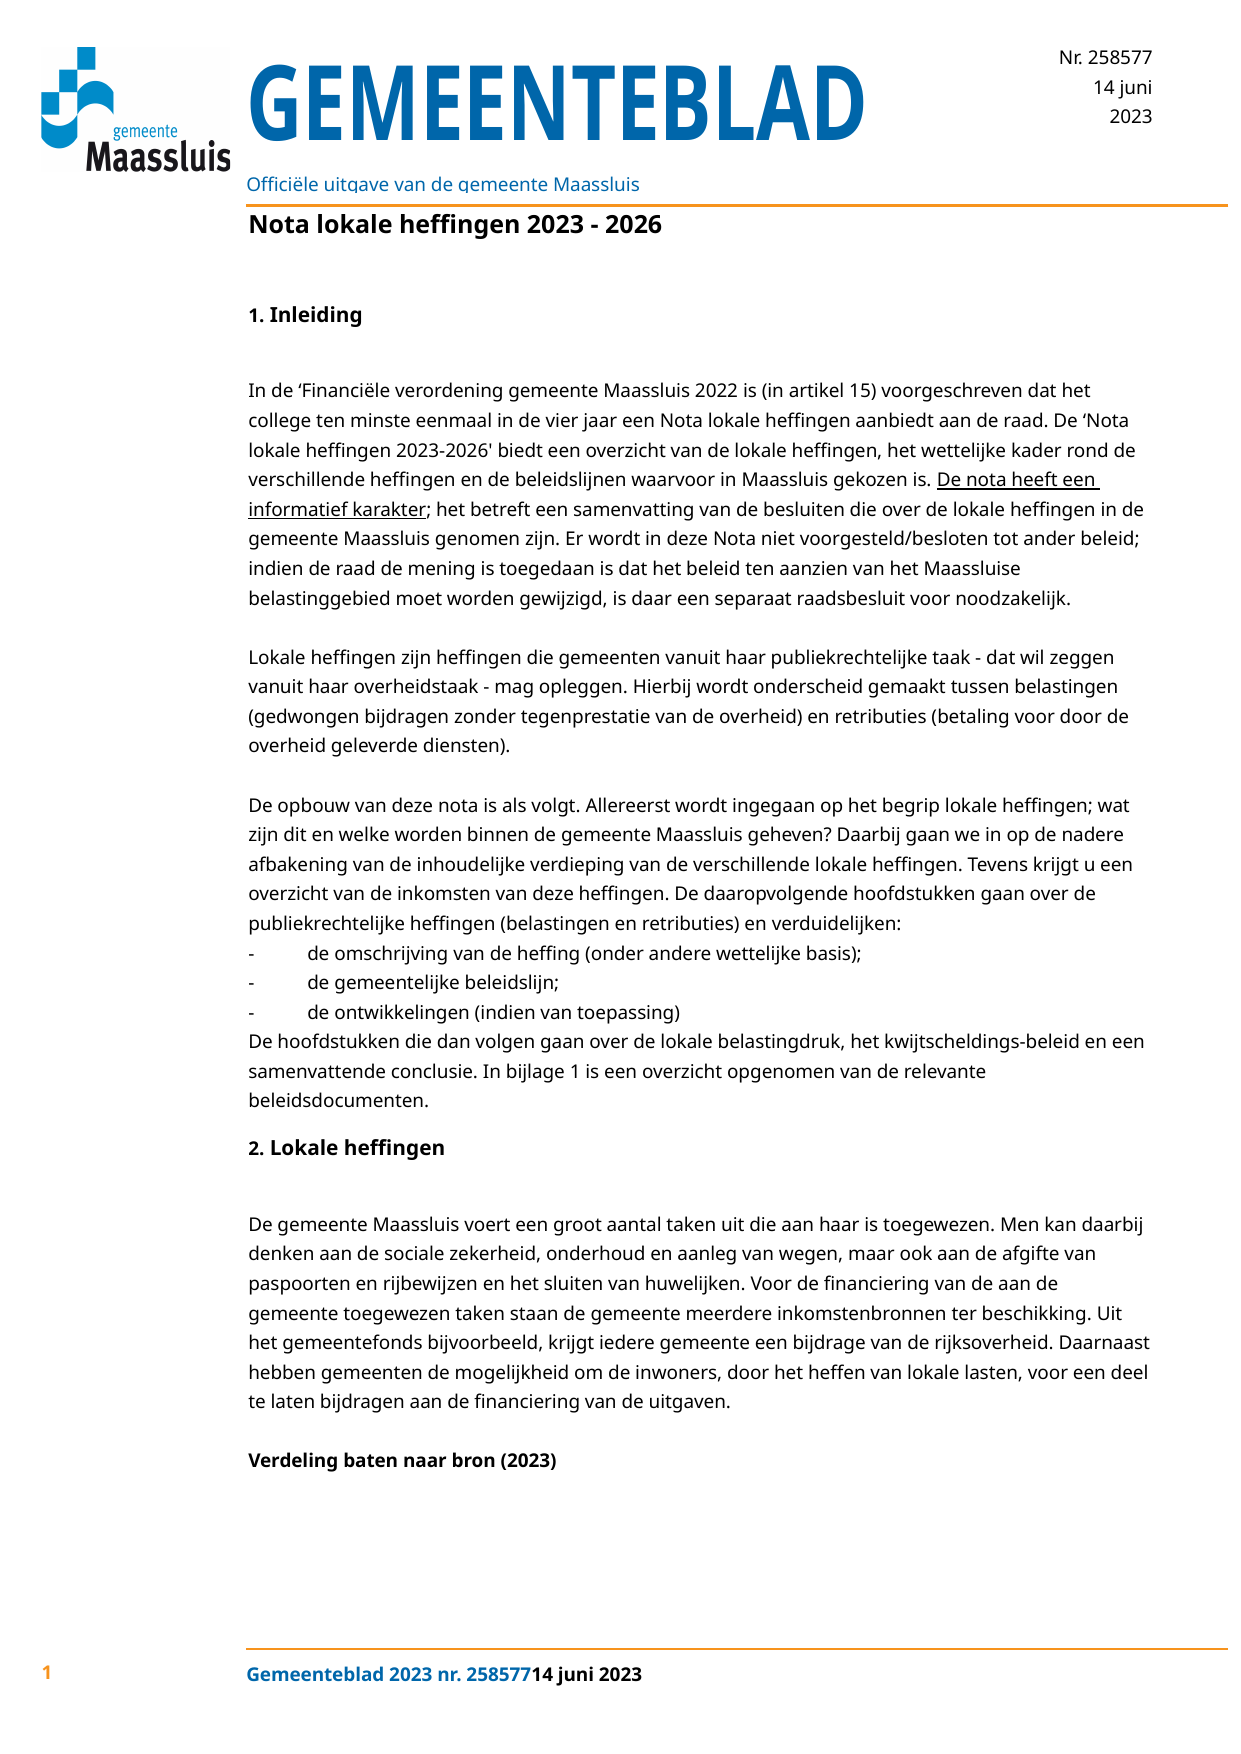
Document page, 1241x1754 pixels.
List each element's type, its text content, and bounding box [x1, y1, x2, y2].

list de omschrijving van de heffing (onder andere wettelijke basis); [248, 940, 1152, 965]
text 2. Lokale heffingen [248, 1133, 1152, 1162]
text Verdeling baten naar bron (2023) [248, 1448, 1152, 1473]
list de ontwikkelingen (indien van toepassing) [248, 999, 1152, 1024]
text 1. Inleiding [248, 300, 1152, 328]
picture [41, 47, 77, 92]
text De gemeente Maassluis voert een groot aantal taken uit die aan haar is toegewezen. Men kan daarbij denken aan de sociale zekerheid, onderhoud en aanleg van wegen, maar ook aan de afgifte van paspoorten en rijbewijzen en het sluiten van huwelijken. Voor de financiering van de aan de gemeente toegewezen taken staan de gemeente meerdere inkomstenbronnen ter beschikking. Uit het gemeentefonds bijvoorbeeld, krijgt iedere gemeente een bijdrage van de rijksoverheid. Daarnaast hebben gemeenten de mogelijkheid om de inwoners, door het heffen van lokale lasten, voor een deel te laten bijdragen aan de financiering van de uitgaven. [248, 1211, 1152, 1414]
text In de ‘Financiële verordening gemeente Maassluis 2022 is (in artikel 15) voorgeschreven dat het college ten minste eenmaal in de vier jaar een Nota lokale heffingen aanbiedt aan de raad. De ‘Nota lokale heffingen 2023-2026' biedt een overzicht van de lokale heffingen, het wettelijke kader rond de verschillende heffingen en de beleidslijnen waarvoor in Maassluis gekozen is. De nota heeft een informatief karakter; het betreft een samenvatting van de besluiten die over de lokale heffingen in de gemeente Maassluis genomen zijn. Er wordt in deze Nota niet voorgesteld/besloten tot ander beleid; indien de raad de mening is toegedaan is dat het beleid ten aanzien van het Maassluise belastinggebied moet worden gewijzigd, is daar een separaat raadsbesluit voor noodzakelijk. [248, 378, 1152, 610]
text De opbouw van deze nota is als volgt. Allereerst wordt ingegaan op het begrip lokale heffingen; wat zijn dit en welke worden binnen de gemeente Maassluis geheven? Daarbij gaan we in op de nadere afbakening van de inhoudelijke verdieping van de verschillende lokale heffingen. Tevens krijgt u een overzicht van de inkomsten van deze heffingen. De daaropvolgende hoofdstukken gaan over de publiekrechtelijke heffingen (belastingen en retributies) en verduidelijken: [248, 792, 1152, 936]
text De hoofdstukken die dan volgen gaan over de lokale belastingdruk, het kwijtscheldings-beleid en een samenvattende conclusie. In bijlage 1 is een overzicht opgenomen van de relevante beleidsdocumenten. [248, 1028, 1152, 1113]
text Lokale heffingen zijn heffingen die gemeenten vanuit haar publiekrechtelijke taak - dat wil zeggen vanuit haar overheidstaak - mag opleggen. Hierbij wordt onderscheid gemaakt tussen belastingen (gedwongen bijdragen zonder tegenprestatie van de overheid) en retributies (betaling voor door de overheid geleverde diensten). [248, 644, 1152, 758]
text Nota lokale heffingen 2023 - 2026 [248, 207, 1152, 241]
list de gemeentelijke beleidslijn; [248, 969, 1152, 995]
picture [41, 47, 231, 172]
